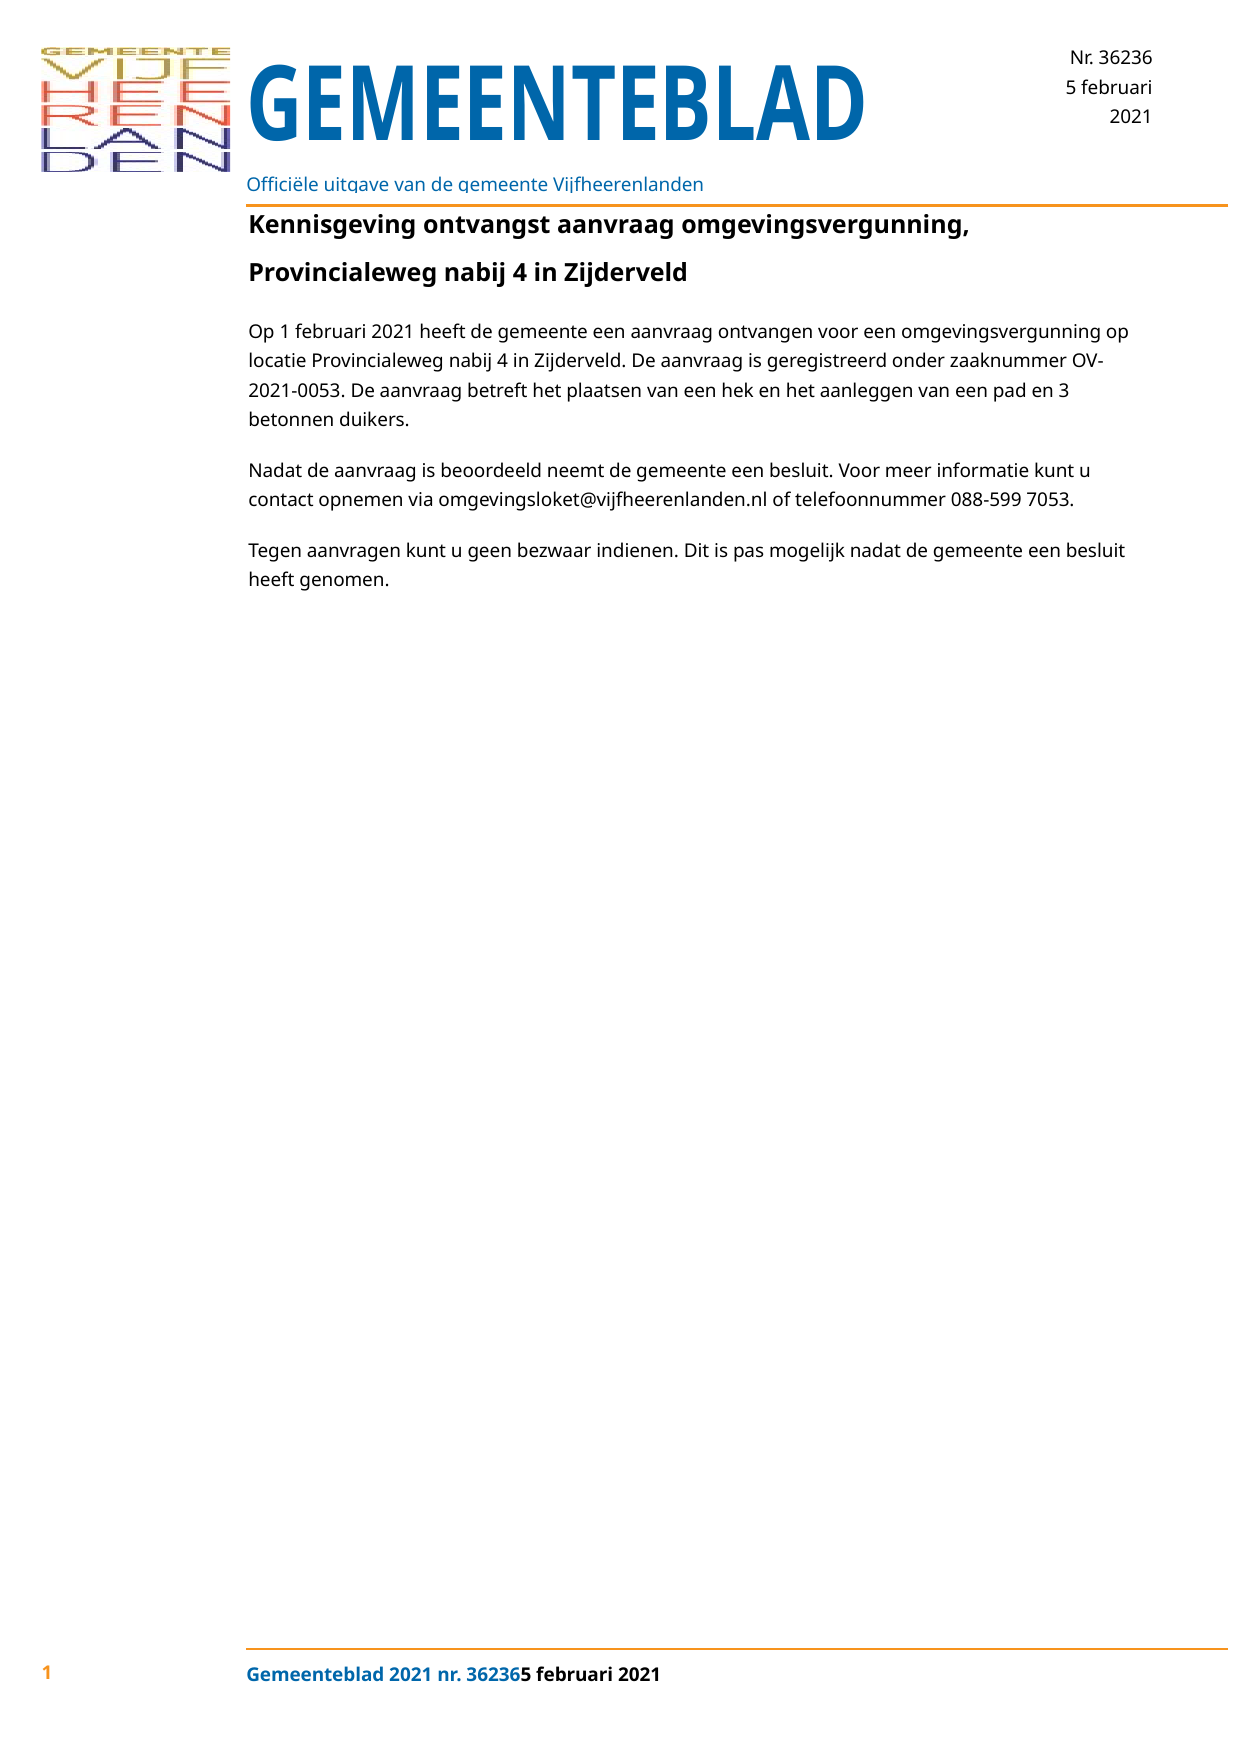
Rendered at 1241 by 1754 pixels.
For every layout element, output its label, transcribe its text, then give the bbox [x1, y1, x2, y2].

text Nadat de aanvraag is beoordeeld neemt de gemeente een besluit. Voor meer informatie kunt u contact opnemen via omgevingsloket@vijfheerenlanden.nl of telefoonnummer 088-599 7053. [248, 457, 1152, 512]
text Op 1 februari 2021 heeft de gemeente een aanvraag ontvangen voor een omgevingsvergunning op locatie Provincialeweg nabij 4 in Zijderveld. De aanvraag is geregistreerd onder zaaknummer OV-2021-0053. De aanvraag betreft het plaatsen van een hek en het aanleggen van een pad en 3 betonnen duikers. [248, 318, 1152, 432]
text Kennisgeving ontvangst aanvraag omgevingsvergunning, Provincialeweg nabij 4 in Zijderveld [248, 207, 1152, 288]
text Tegen aanvragen kunt u geen bezwaar indienen. Dit is pas mogelijk nadat de gemeente een besluit heeft genomen. [248, 537, 1152, 592]
picture [41, 47, 231, 172]
